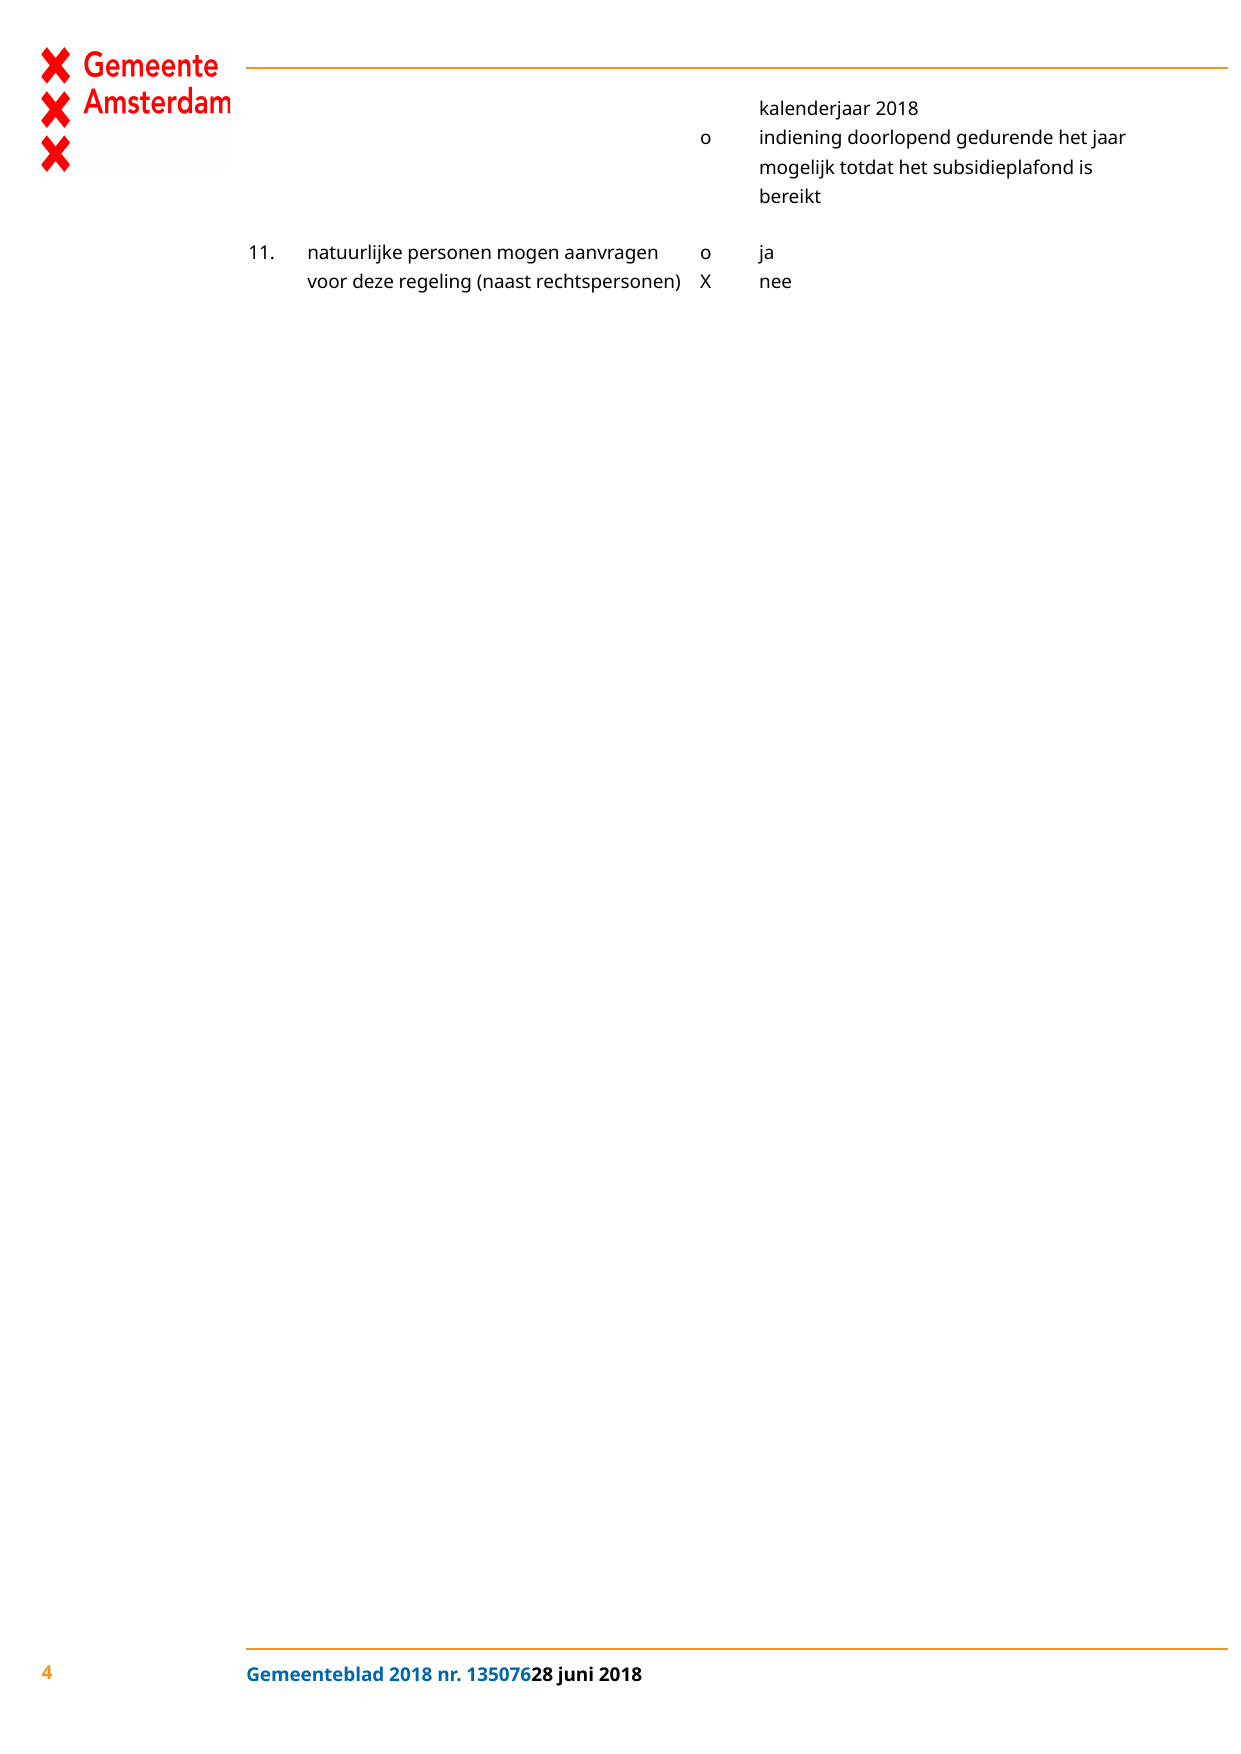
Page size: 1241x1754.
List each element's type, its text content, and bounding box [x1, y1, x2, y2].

table_cell ja nee [700, 239, 1152, 294]
table_cell [248, 95, 700, 239]
picture [41, 47, 231, 172]
table_cell kalenderjaar 2018 indiening doorlopend gedurende het jaar mogelijk totdat het subsidieplafond is bereikt [700, 95, 1152, 239]
table_cell natuurlijke personen mogen aanvragen voor deze regeling (naast rechtspersonen) [248, 239, 700, 294]
